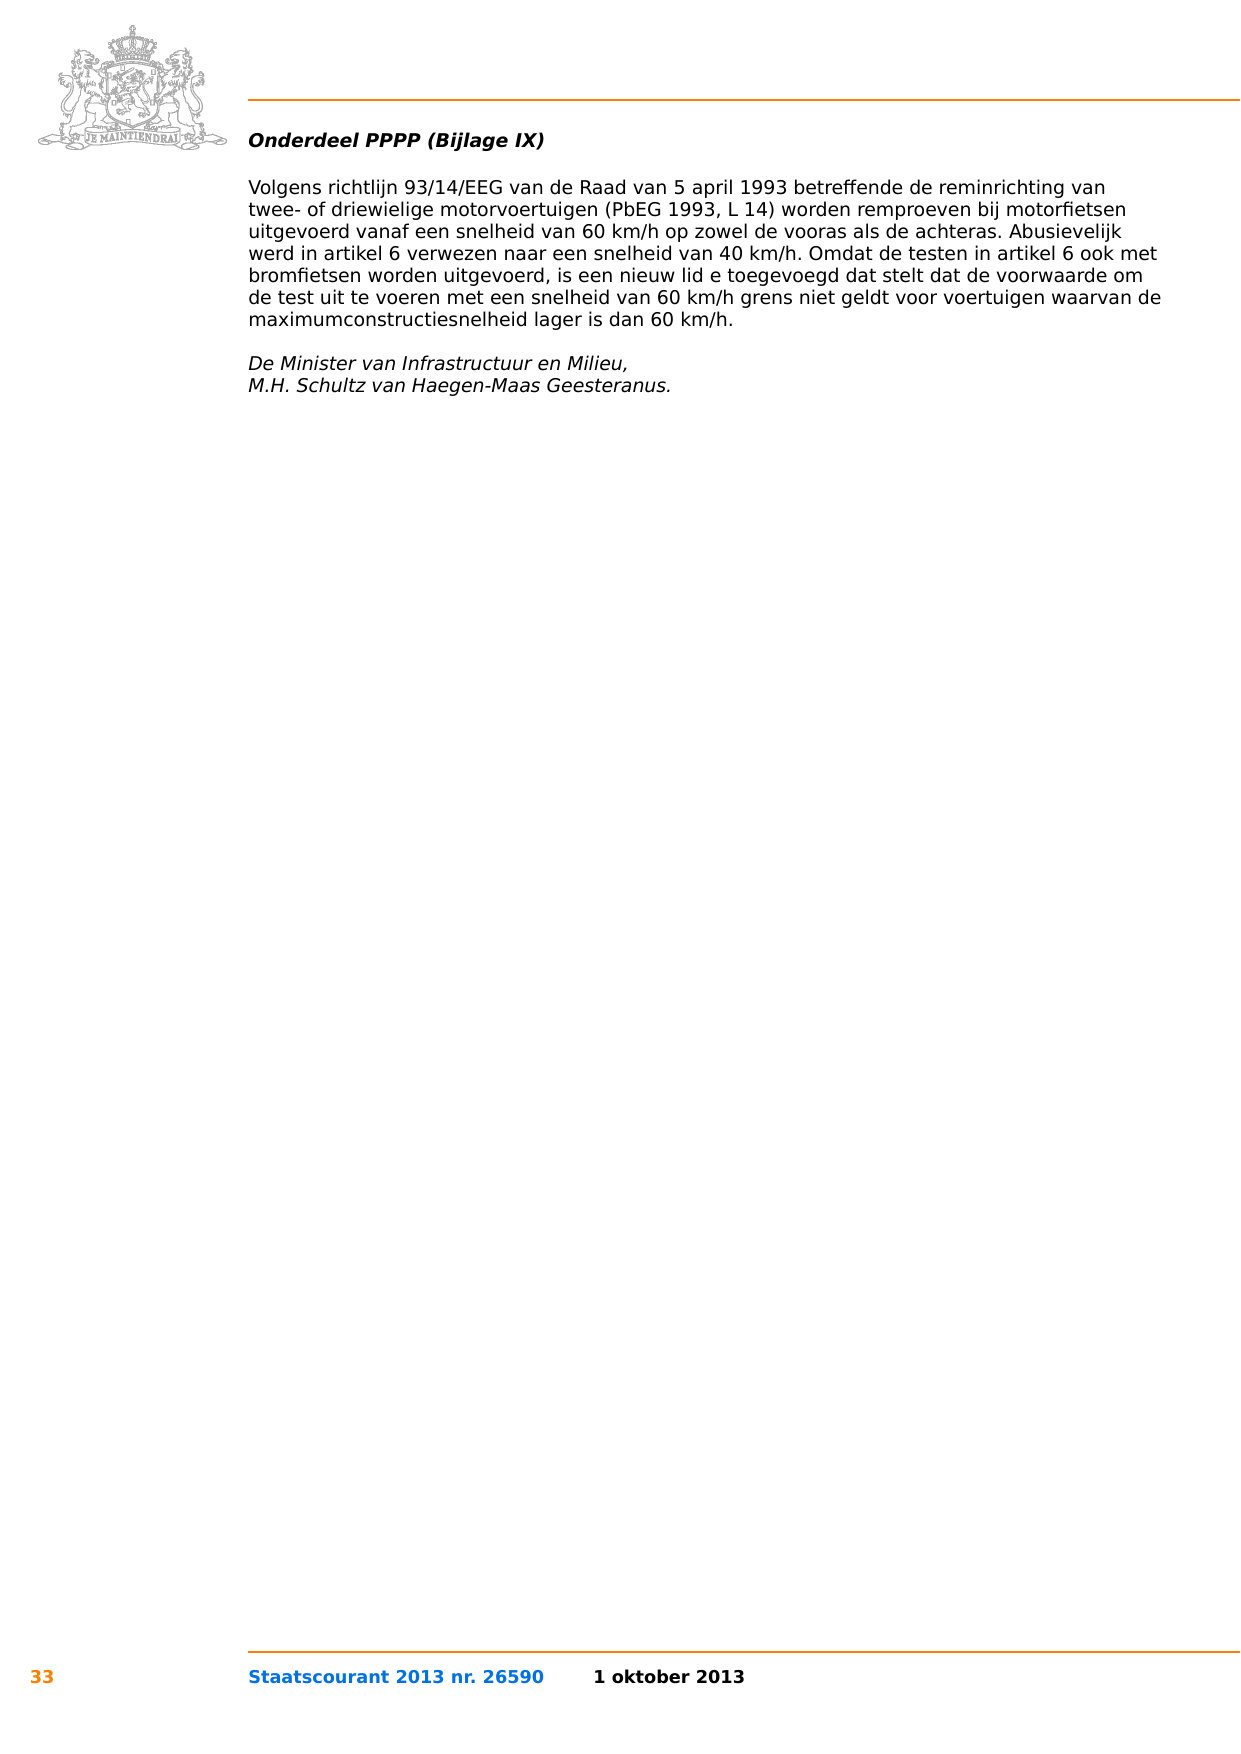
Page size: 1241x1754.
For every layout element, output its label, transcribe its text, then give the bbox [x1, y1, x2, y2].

subtitle Onderdeel PPPP (Bijlage IX) [248, 130, 1163, 152]
text Volgens richtlijn 93/14/EEG van de Raad van 5 april 1993 betreffende de reminrichting van twee- of driewielige motorvoertuigen (PbEG 1993, L 14) worden remproeven bij motorfietsen uitgevoerd vanaf een snelheid van 60 km/h op zowel de vooras als de achteras. Abusievelijk werd in artikel 6 verwezen naar een snelheid van 40 km/h. Omdat de testen in artikel 6 ook met bromfietsen worden uitgevoerd, is een nieuw lid e toegevoegd dat stelt dat de voorwaarde om de test uit te voeren met een snelheid van 60 km/h grens niet geldt voor voertuigen waarvan de maximumconstructiesnelheid lager is dan 60 km/h. [248, 177, 1163, 331]
text De Minister van Infrastructuur en Milieu, M.H. Schultz van Haegen-Maas Geesteranus. [248, 353, 1163, 397]
picture [38, 25, 227, 150]
